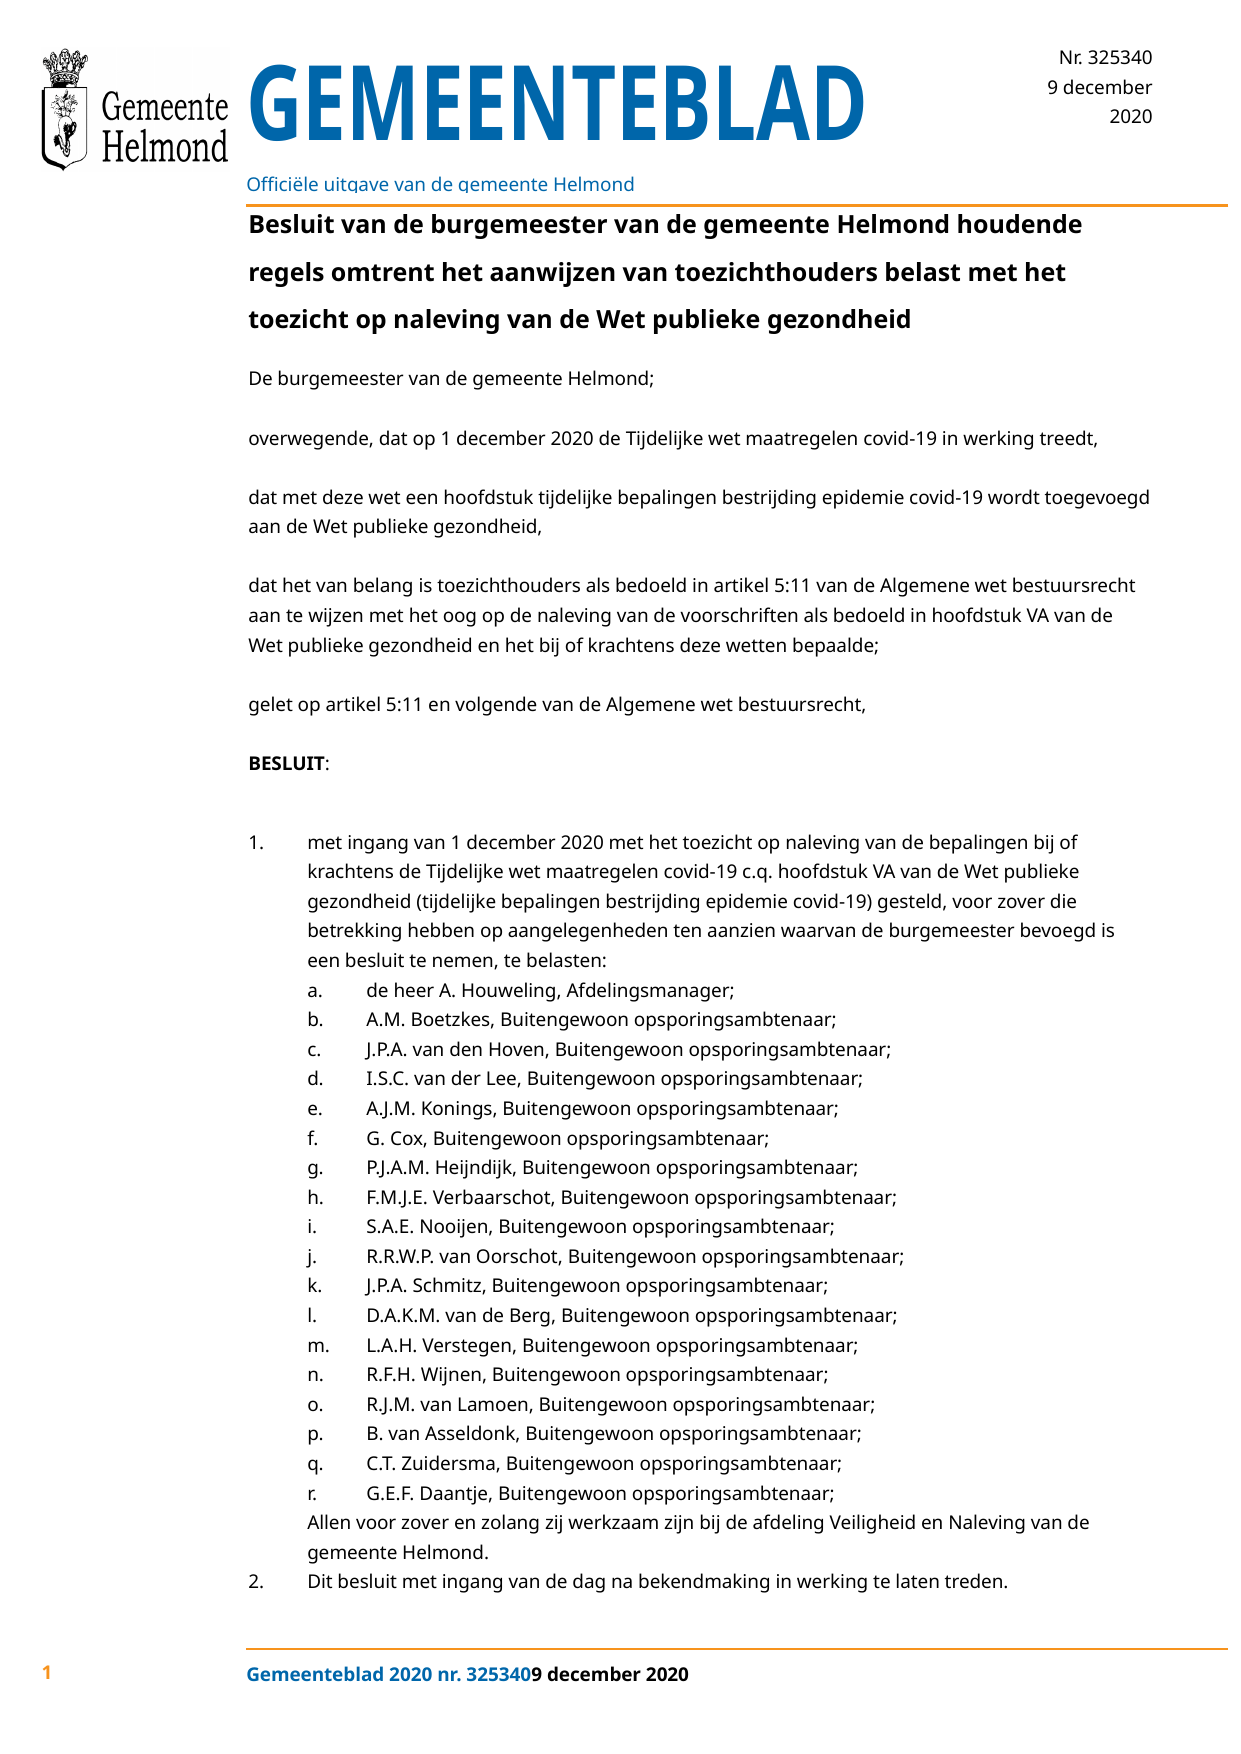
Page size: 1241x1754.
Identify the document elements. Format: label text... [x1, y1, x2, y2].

text De burgemeester van de gemeente Helmond; [248, 366, 1152, 391]
list G.E.F. Daantje, Buitengewoon opsporingsambtenaar; [307, 1480, 1152, 1506]
list R.F.H. Wijnen, Buitengewoon opsporingsambtenaar; [307, 1361, 1152, 1387]
text Besluit van de burgemeester van de gemeente Helmond houdende regels omtrent het aanwijzen van toezichthouders belast met het toezicht op naleving van de Wet publieke gezondheid [248, 207, 1152, 336]
list de heer A. Houweling, Afdelingsmanager; [307, 977, 1152, 1003]
text gelet op artikel 5:11 en volgende van de Algemene wet bestuursrecht, [248, 691, 1152, 717]
picture [41, 47, 231, 172]
text dat met deze wet een hoofdstuk tijdelijke bepalingen bestrijding epidemie covid-19 wordt toegevoegd aan de Wet publieke gezondheid, [248, 484, 1152, 539]
list C.T. Zuidersma, Buitengewoon opsporingsambtenaar; [307, 1450, 1152, 1476]
list P.J.A.M. Heijndijk, Buitengewoon opsporingsambtenaar; [307, 1154, 1152, 1180]
list S.A.E. Nooijen, Buitengewoon opsporingsambtenaar; [307, 1213, 1152, 1239]
list D.A.K.M. van de Berg, Buitengewoon opsporingsambtenaar; [307, 1302, 1152, 1328]
list F.M.J.E. Verbaarschot, Buitengewoon opsporingsambtenaar; [307, 1184, 1152, 1210]
list R.R.W.P. van Oorschot, Buitengewoon opsporingsambtenaar; [307, 1243, 1152, 1269]
list B. van Asseldonk, Buitengewoon opsporingsambtenaar; [307, 1421, 1152, 1446]
list L.A.H. Verstegen, Buitengewoon opsporingsambtenaar; [307, 1332, 1152, 1358]
list G. Cox, Buitengewoon opsporingsambtenaar; [307, 1125, 1152, 1151]
list A.M. Boetzkes, Buitengewoon opsporingsambtenaar; [307, 1006, 1152, 1032]
text BESLUIT: [248, 750, 1152, 776]
list met ingang van 1 december 2020 met het toezicht op naleving van de bepalingen bij of krachtens de Tijdelijke wet maatregelen covid-19 c.q. hoofdstuk VA van de Wet publieke gezondheid (tijdelijke bepalingen bestrijding epidemie covid-19) gesteld, voor zover die betrekking hebben op aangelegenheden ten aanzien waarvan de burgemeester bevoegd is een besluit te nemen, te belasten: [248, 829, 1152, 973]
text overwegende, dat op 1 december 2020 de Tijdelijke wet maatregelen covid-19 in werking treedt, [248, 425, 1152, 450]
list Dit besluit met ingang van de dag na bekendmaking in werking te laten treden. [248, 1568, 1152, 1594]
list J.P.A. van den Hoven, Buitengewoon opsporingsambtenaar; [307, 1036, 1152, 1062]
list R.J.M. van Lamoen, Buitengewoon opsporingsambtenaar; [307, 1391, 1152, 1417]
list Allen voor zover en zolang zij werkzaam zijn bij de afdeling Veiligheid en Naleving van de gemeente Helmond. [248, 1509, 1152, 1565]
list J.P.A. Schmitz, Buitengewoon opsporingsambtenaar; [307, 1273, 1152, 1298]
text dat het van belang is toezichthouders als bedoeld in artikel 5:11 van de Algemene wet bestuursrecht aan te wijzen met het oog op de naleving van de voorschriften als bedoeld in hoofdstuk VA van de Wet publieke gezondheid en het bij of krachtens deze wetten bepaalde; [248, 573, 1152, 657]
list A.J.M. Konings, Buitengewoon opsporingsambtenaar; [307, 1095, 1152, 1121]
list I.S.C. van der Lee, Buitengewoon opsporingsambtenaar; [307, 1066, 1152, 1091]
